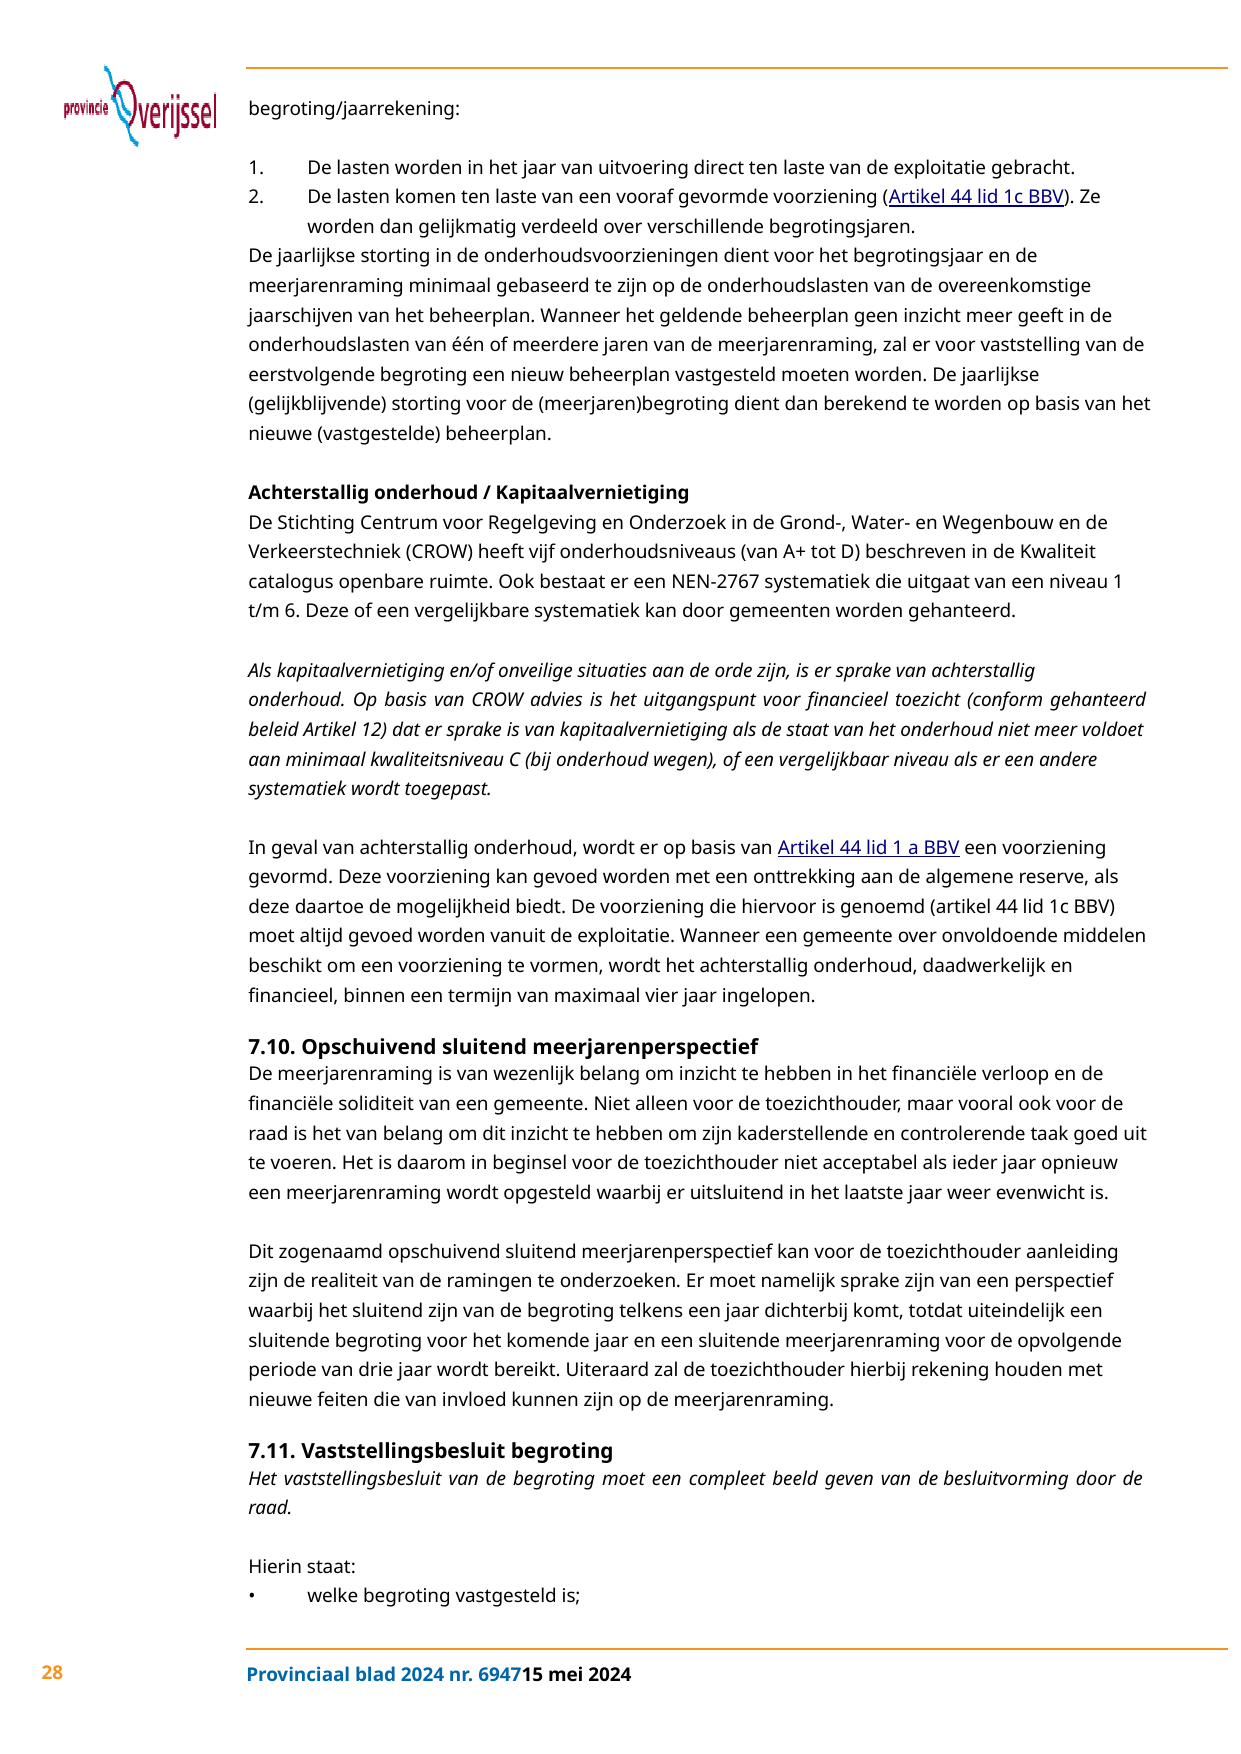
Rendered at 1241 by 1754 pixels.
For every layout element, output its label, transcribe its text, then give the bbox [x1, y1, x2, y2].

text Achterstallig onderhoud / Kapitaalvernietiging [248, 479, 1152, 505]
text De meerjarenraming is van wezenlijk belang om inzicht te hebben in het financiële verloop en de financiële soliditeit van een gemeente. Niet alleen voor de toezichthouder, maar vooral ook voor de raad is het van belang om dit inzicht te hebben om zijn kaderstellende en controlerende taak goed uit te voeren. Het is daarom in beginsel voor de toezichthouder niet acceptabel als ieder jaar opnieuw een meerjarenraming wordt opgesteld waarbij er uitsluitend in het laatste jaar weer evenwicht is. [248, 1061, 1152, 1205]
list welke begroting vastgesteld is; [248, 1583, 1152, 1608]
table_header Het vaststellingsbesluit van de begroting moet een compleet beeld geven van de besluitvorming door de raad. [248, 1465, 1152, 1520]
table_header Als kapitaalvernietiging en/of onveilige situaties aan de orde zijn, is er sprake van achterstallig onderhoud. Op basis van CROW advies is het uitgangspunt voor financieel toezicht (conform gehanteerd beleid Artikel 12) dat er sprake is van kapitaalvernietiging als de staat van het onderhoud niet meer voldoet aan minimaal kwaliteitsniveau C (bij onderhoud wegen), of een vergelijkbaar niveau als er een andere systematiek wordt toegepast. [248, 657, 1152, 801]
text De Stichting Centrum voor Regelgeving en Onderzoek in de Grond-, Water- en Wegenbouw en de Verkeerstechniek (CROW) heeft vijf onderhoudsniveaus (van A+ tot D) beschreven in de Kwaliteit catalogus openbare ruimte. Ook bestaat er een NEN-2767 systematiek die uitgaat van een niveau 1 t/m 6. Deze of een vergelijkbare systematiek kan door gemeenten worden gehanteerd. [248, 509, 1152, 623]
text 7.10. Opschuivend sluitend meerjarenperspectief [248, 1032, 1152, 1061]
picture [41, 47, 231, 172]
text Dit zogenaamd opschuivend sluitend meerjarenperspectief kan voor de toezichthouder aanleiding zijn de realiteit van de ramingen te onderzoeken. Er moet namelijk sprake zijn van een perspectief waarbij het sluitend zijn van de begroting telkens een jaar dichterbij komt, totdat uiteindelijk een sluitende begroting voor het komende jaar en een sluitende meerjarenraming voor de opvolgende periode van drie jaar wordt bereikt. Uiteraard zal de toezichthouder hierbij rekening houden met nieuwe feiten die van invloed kunnen zijn op de meerjarenraming. [248, 1238, 1152, 1412]
text In geval van achterstallig onderhoud, wordt er op basis van Artikel 44 lid 1 a BBV een voorziening gevormd. Deze voorziening kan gevoed worden met een onttrekking aan de algemene reserve, als deze daartoe de mogelijkheid biedt. De voorziening die hiervoor is genoemd (artikel 44 lid 1c BBV) moet altijd gevoed worden vanuit de exploitatie. Wanneer een gemeente over onvoldoende middelen beschikt om een voorziening te vormen, wordt het achterstallig onderhoud, daadwerkelijk en financieel, binnen een termijn van maximaal vier jaar ingelopen. [248, 834, 1152, 1007]
text 7.11. Vaststellingsbesluit begroting [248, 1436, 1152, 1465]
text Hierin staat: [248, 1553, 1152, 1579]
text begroting/jaarrekening: [248, 95, 1152, 121]
list De lasten komen ten laste van een vooraf gevormde voorziening (Artikel 44 lid 1c BBV). Ze worden dan gelijkmatig verdeeld over verschillende begrotingsjaren. [248, 183, 1152, 239]
list De lasten worden in het jaar van uitvoering direct ten laste van de exploitatie gebracht. [248, 154, 1152, 180]
text De jaarlijkse storting in de onderhoudsvoorzieningen dient voor het begrotingsjaar en de meerjarenraming minimaal gebaseerd te zijn op de onderhoudslasten van de overeenkomstige jaarschijven van het beheerplan. Wanneer het geldende beheerplan geen inzicht meer geeft in de onderhoudslasten van één of meerdere jaren van de meerjarenraming, zal er voor vaststelling van de eerstvolgende begroting een nieuw beheerplan vastgesteld moeten worden. De jaarlijkse (gelijkblijvende) storting voor de (meerjaren)begroting dient dan berekend te worden op basis van het nieuwe (vastgestelde) beheerplan. [248, 243, 1152, 446]
